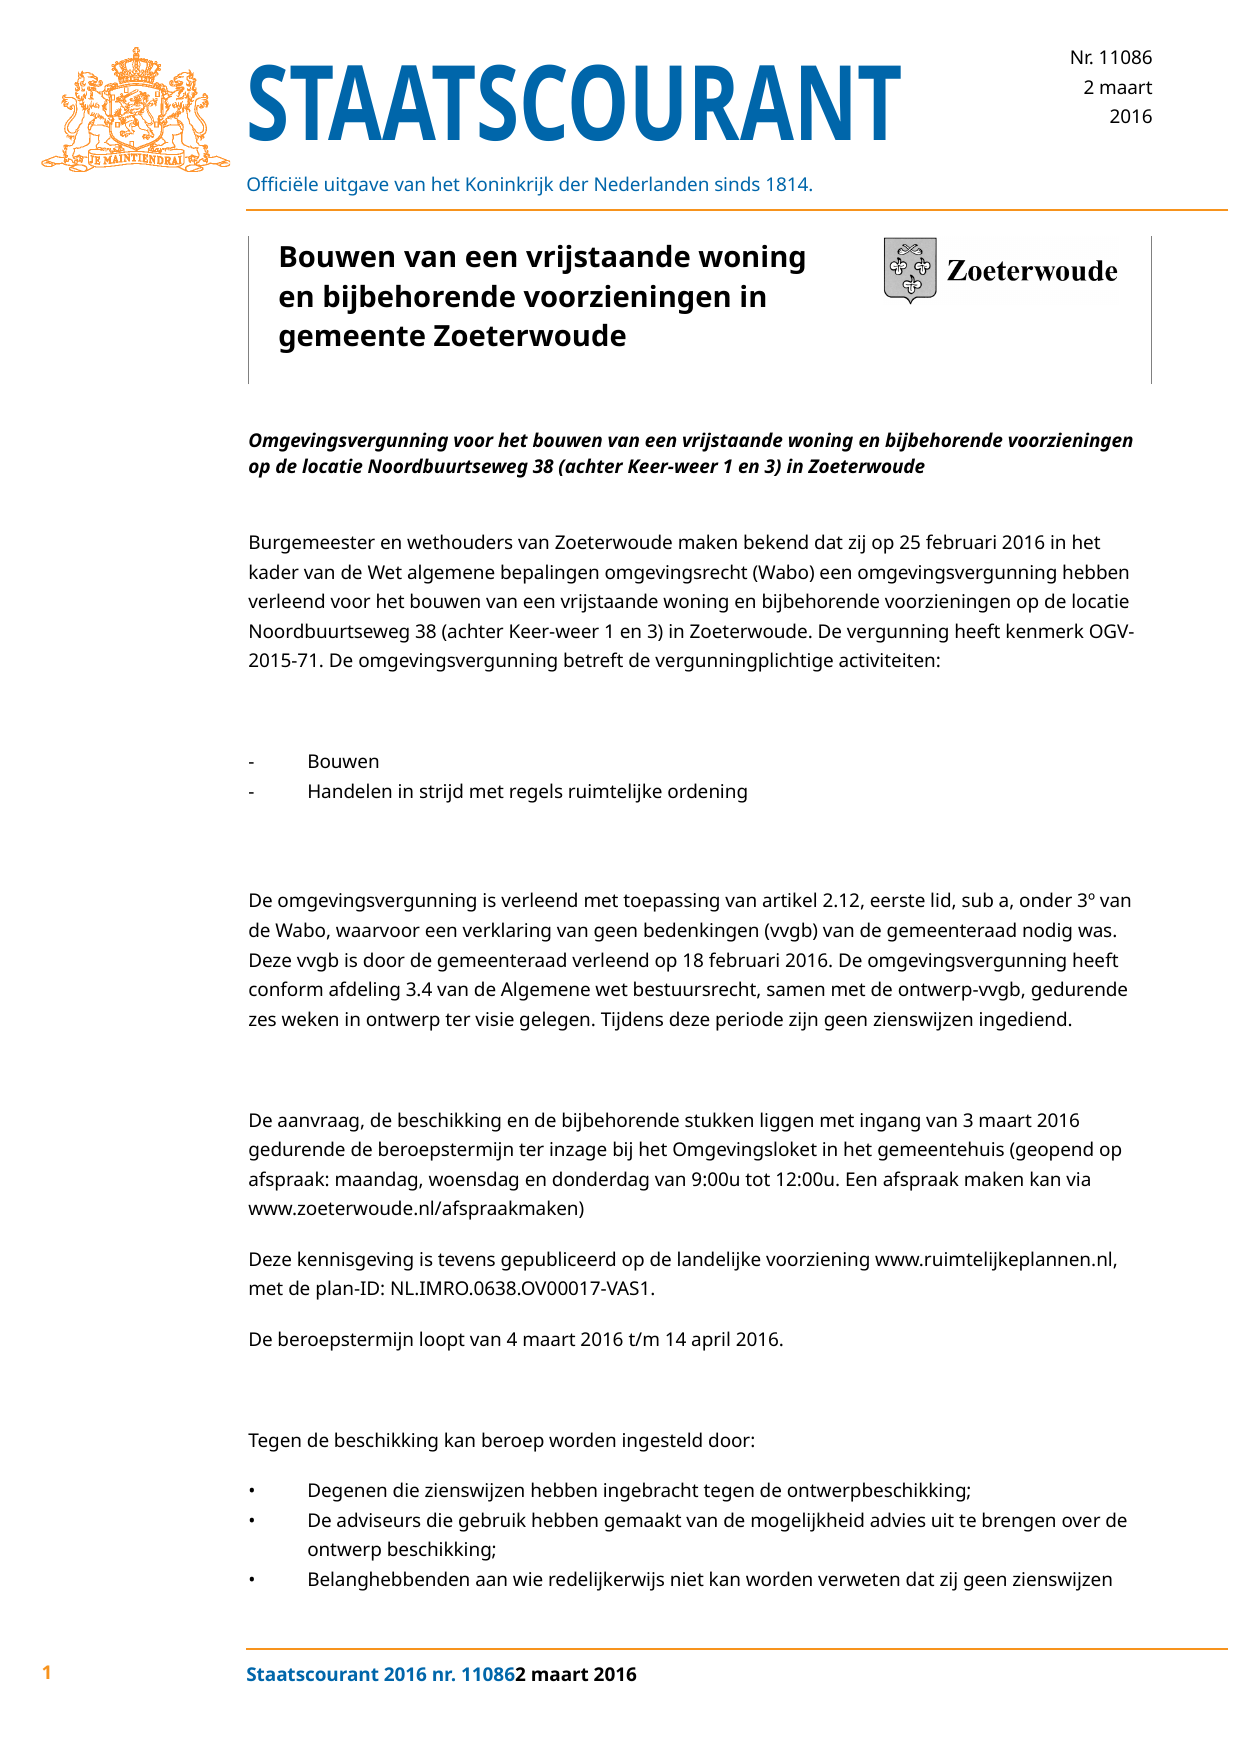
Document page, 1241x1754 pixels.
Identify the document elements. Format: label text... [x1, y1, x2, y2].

text Omgevingsvergunning voor het bouwen van een vrijstaande woning en bijbehorende voorzieningen op de locatie Noordbuurtseweg 38 (achter Keer-weer 1 en 3) in Zoeterwoude [248, 427, 1152, 479]
list Belanghebbenden aan wie redelijkerwijs niet kan worden verweten dat zij geen zienswijzen [248, 1566, 1152, 1592]
picture [41, 47, 231, 172]
text Tegen de beschikking kan beroep worden ingesteld door: [248, 1427, 1152, 1453]
list Handelen in strijd met regels ruimtelijke ordening [248, 778, 1152, 804]
text Burgemeester en wethouders van Zoeterwoude maken bekend dat zij op 25 februari 2016 in het kader van de Wet algemene bepalingen omgevingsrecht (Wabo) een omgevingsvergunning hebben verleend voor het bouwen van een vrijstaande woning en bijbehorende voorzieningen op de locatie Noordbuurtseweg 38 (achter Keer-weer 1 en 3) in Zoeterwoude. De vergunning heeft kenmerk OGV-2015-71. De omgevingsvergunning betreft de vergunningplichtige activiteiten: [248, 529, 1152, 673]
table_header [850, 236, 1151, 384]
list Bouwen [248, 748, 1152, 774]
text De aanvraag, de beschikking en de bijbehorende stukken liggen met ingang van 3 maart 2016 gedurende de beroepstermijn ter inzage bij het Omgevingsloket in het gemeentehuis (geopend op afspraak: maandag, woensdag en donderdag van 9:00u tot 12:00u. Een afspraak maken kan via www.zoeterwoude.nl/afspraakmaken) [248, 1107, 1152, 1221]
text Deze kennisgeving is tevens gepubliceerd op de landelijke voorziening www.ruimtelijkeplannen.nl, met de plan-ID: NL.IMRO.0638.OV00017-VAS1. [248, 1246, 1152, 1301]
table_header Bouwen van een vrijstaande woning en bijbehorende voorzieningen in gemeente Zoeterwoude [249, 236, 850, 384]
text De beroepstermijn loopt van 4 maart 2016 t/m 14 april 2016. [248, 1326, 1152, 1352]
list De adviseurs die gebruik hebben gemaakt van de mogelijkheid advies uit te brengen over de ontwerp beschikking; [248, 1507, 1152, 1562]
picture [882, 236, 1119, 305]
list Degenen die zienswijzen hebben ingebracht tegen de ontwerpbeschikking; [248, 1477, 1152, 1503]
text De omgevingsvergunning is verleend met toepassing van artikel 2.12, eerste lid, sub a, onder 3º van de Wabo, waarvoor een verklaring van geen bedenkingen (vvgb) van de gemeenteraad nodig was. Deze vvgb is door de gemeenteraad verleend op 18 februari 2016. De omgevingsvergunning heeft conform afdeling 3.4 van de Algemene wet bestuursrecht, samen met de ontwerp-vvgb, gedurende zes weken in ontwerp ter visie gelegen. Tijdens deze periode zijn geen zienswijzen ingediend. [248, 888, 1152, 1032]
